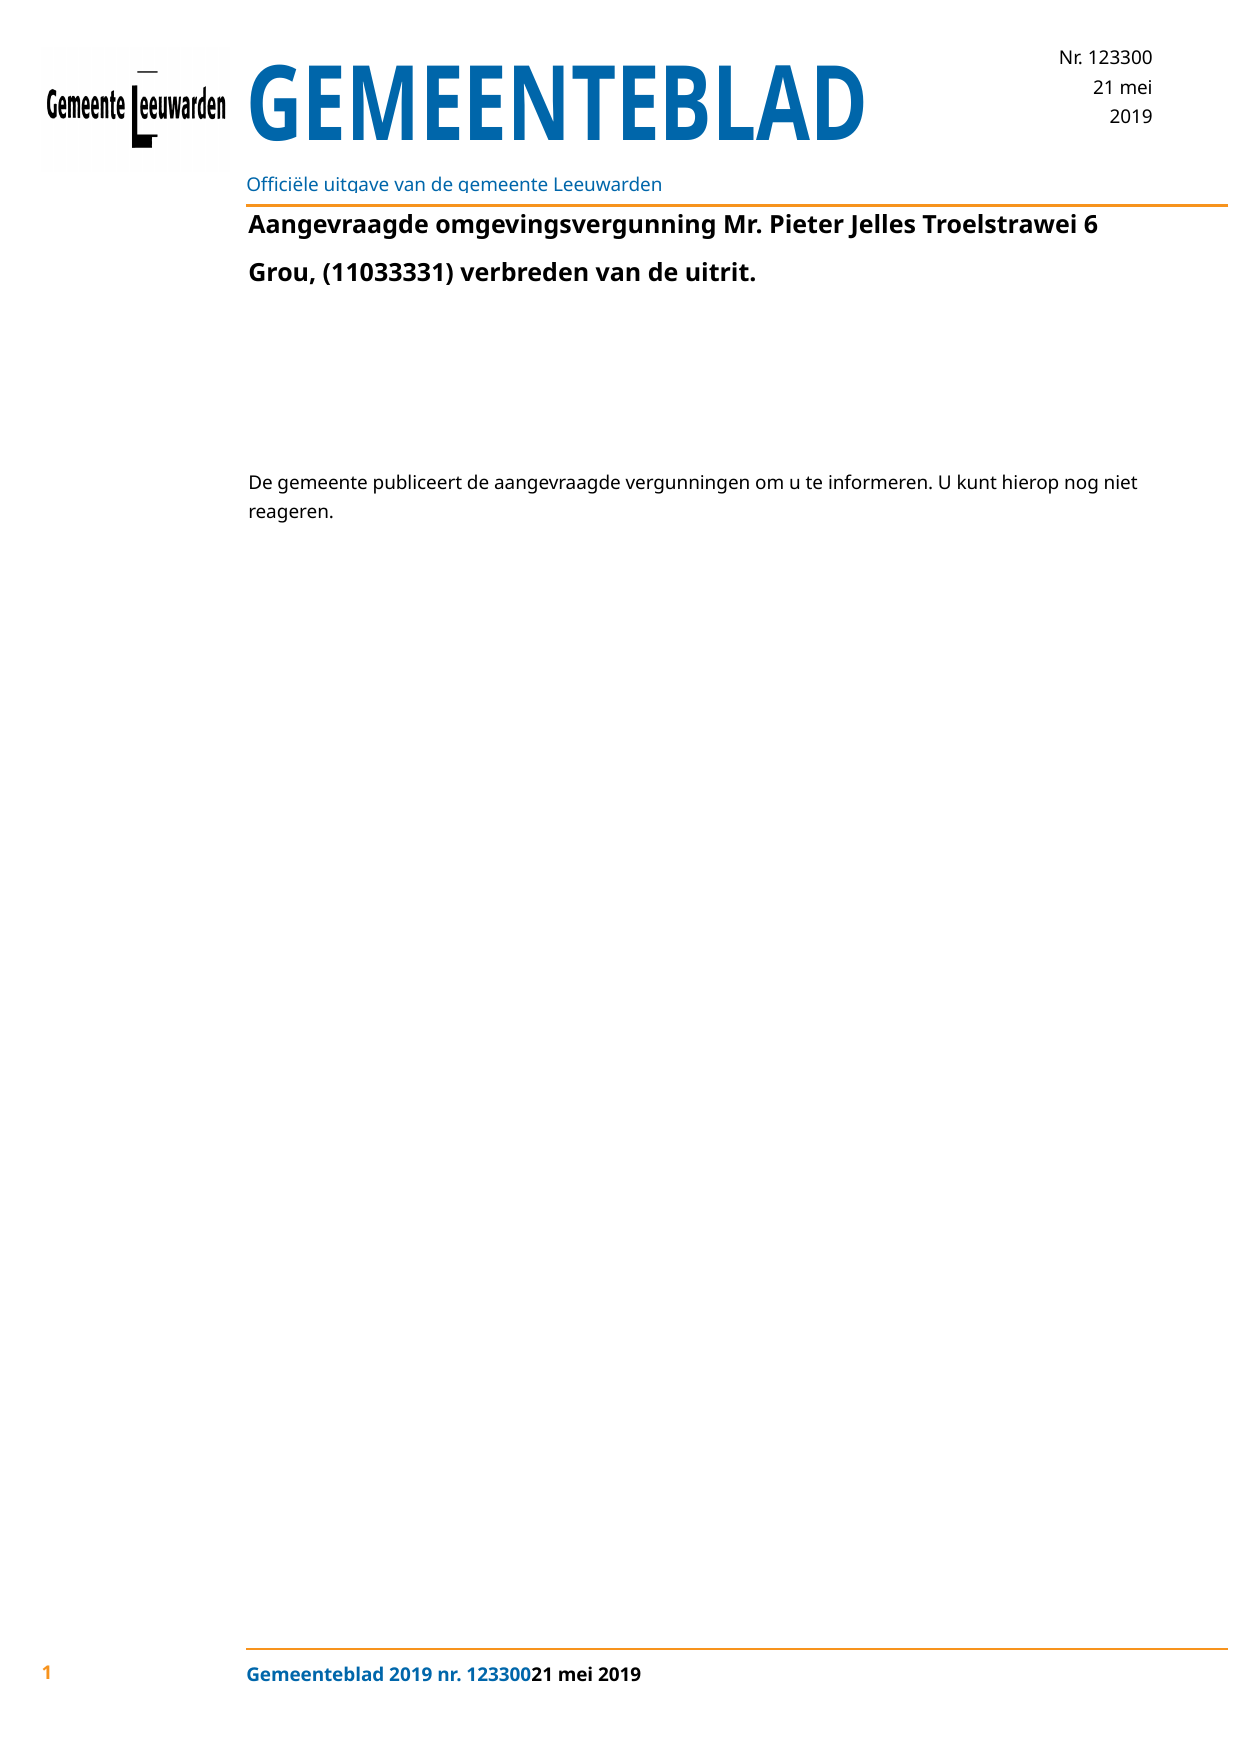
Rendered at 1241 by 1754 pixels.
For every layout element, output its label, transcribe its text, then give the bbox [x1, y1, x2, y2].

text De gemeente publiceert de aangevraagde vergunningen om u te informeren. U kunt hierop nog niet reageren. [248, 469, 1152, 524]
text Aangevraagde omgevingsvergunning Mr. Pieter Jelles Troelstrawei 6 Grou, (11033331) verbreden van de uitrit. [248, 207, 1152, 288]
picture [41, 47, 231, 172]
